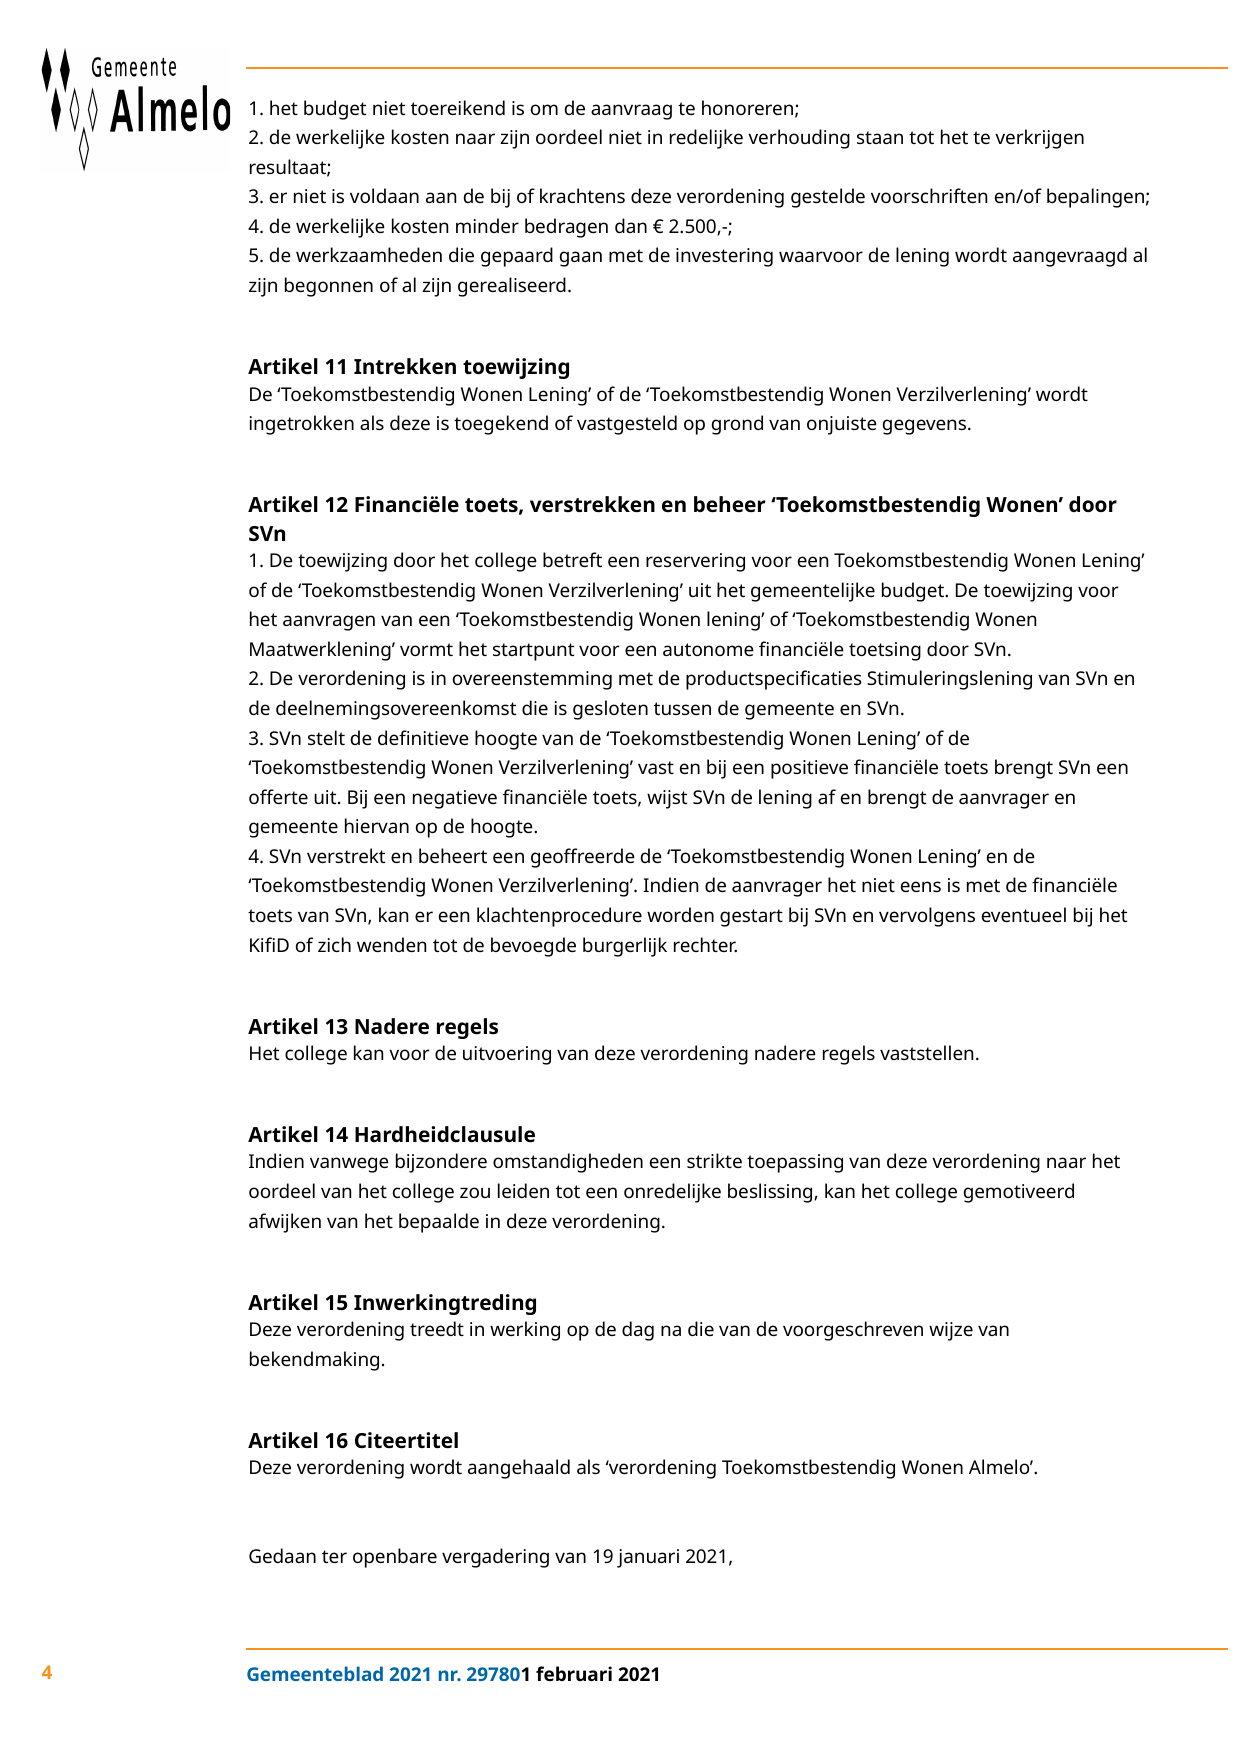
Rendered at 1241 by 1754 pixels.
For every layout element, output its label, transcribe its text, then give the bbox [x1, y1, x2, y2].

text Gedaan ter openbare vergadering van 19 januari 2021, [248, 1543, 1152, 1569]
text Artikel 13 Nadere regels [248, 1012, 1152, 1040]
text Indien vanwege bijzondere omstandigheden een strikte toepassing van deze verordening naar het oordeel van het college zou leiden tot een onredelijke beslissing, kan het college gemotiveerd afwijken van het bepaalde in deze verordening. [248, 1149, 1152, 1233]
text Artikel 14 Hardheidclausule [248, 1120, 1152, 1149]
text De ‘Toekomstbestendig Wonen Lening’ of de ‘Toekomstbestendig Wonen Verzilverlening’ wordt ingetrokken als deze is toegekend of vastgesteld op grond van onjuiste gegevens. [248, 381, 1152, 436]
text 4. SVn verstrekt en beheert een geoffreerde de ‘Toekomstbestendig Wonen Lening’ en de ‘Toekomstbestendig Wonen Verzilverlening’. Indien de aanvrager het niet eens is met de financiële toets van SVn, kan er een klachtenprocedure worden gestart bij SVn en vervolgens eventueel bij het KifiD of zich wenden tot de bevoegde burgerlijk rechter. [248, 843, 1152, 957]
text Artikel 12 Financiële toets, verstrekken en beheer ‘Toekomstbestendig Wonen’ door SVn [248, 490, 1152, 547]
text Artikel 16 Citeertitel [248, 1426, 1152, 1454]
text 2. de werkelijke kosten naar zijn oordeel niet in redelijke verhouding staan tot het te verkrijgen resultaat; [248, 124, 1152, 180]
text Het college kan voor de uitvoering van deze verordening nadere regels vaststellen. [248, 1040, 1152, 1066]
text 5. de werkzaamheden die gepaard gaan met de investering waarvoor de lening wordt aangevraagd al zijn begonnen of al zijn gerealiseerd. [248, 243, 1152, 298]
text Deze verordening wordt aangehaald als ‘verordening Toekomstbestendig Wonen Almelo’. [248, 1454, 1152, 1480]
text 4. de werkelijke kosten minder bedragen dan € 2.500,-; [248, 213, 1152, 239]
text 1. het budget niet toereikend is om de aanvraag te honoreren; [248, 95, 1152, 121]
text Artikel 11 Intrekken toewijzing [248, 352, 1152, 381]
text 1. De toewijzing door het college betreft een reservering voor een Toekomstbestendig Wonen Lening’ of de ‘Toekomstbestendig Wonen Verzilverlening’ uit het gemeentelijke budget. De toewijzing voor het aanvragen van een ‘Toekomstbestendig Wonen lening’ of ‘Toekomstbestendig Wonen Maatwerklening’ vormt het startpunt voor een autonome financiële toetsing door SVn. [248, 547, 1152, 662]
text Deze verordening treedt in werking op de dag na die van de voorgeschreven wijze van bekendmaking. [248, 1316, 1152, 1372]
text 2. De verordening is in overeenstemming met de productspecificaties Stimuleringslening van SVn en de deelnemingsovereenkomst die is gesloten tussen de gemeente en SVn. [248, 666, 1152, 721]
text 3. er niet is voldaan aan de bij of krachtens deze verordening gestelde voorschriften en/of bepalingen; [248, 183, 1152, 209]
text Artikel 15 Inwerkingtreding [248, 1288, 1152, 1316]
text 3. SVn stelt de definitieve hoogte van de ‘Toekomstbestendig Wonen Lening’ of de ‘Toekomstbestendig Wonen Verzilverlening’ vast en bij een positieve financiële toets brengt SVn een offerte uit. Bij een negatieve financiële toets, wijst SVn de lening af en brengt de aanvrager en gemeente hiervan op de hoogte. [248, 725, 1152, 839]
picture [41, 47, 231, 172]
